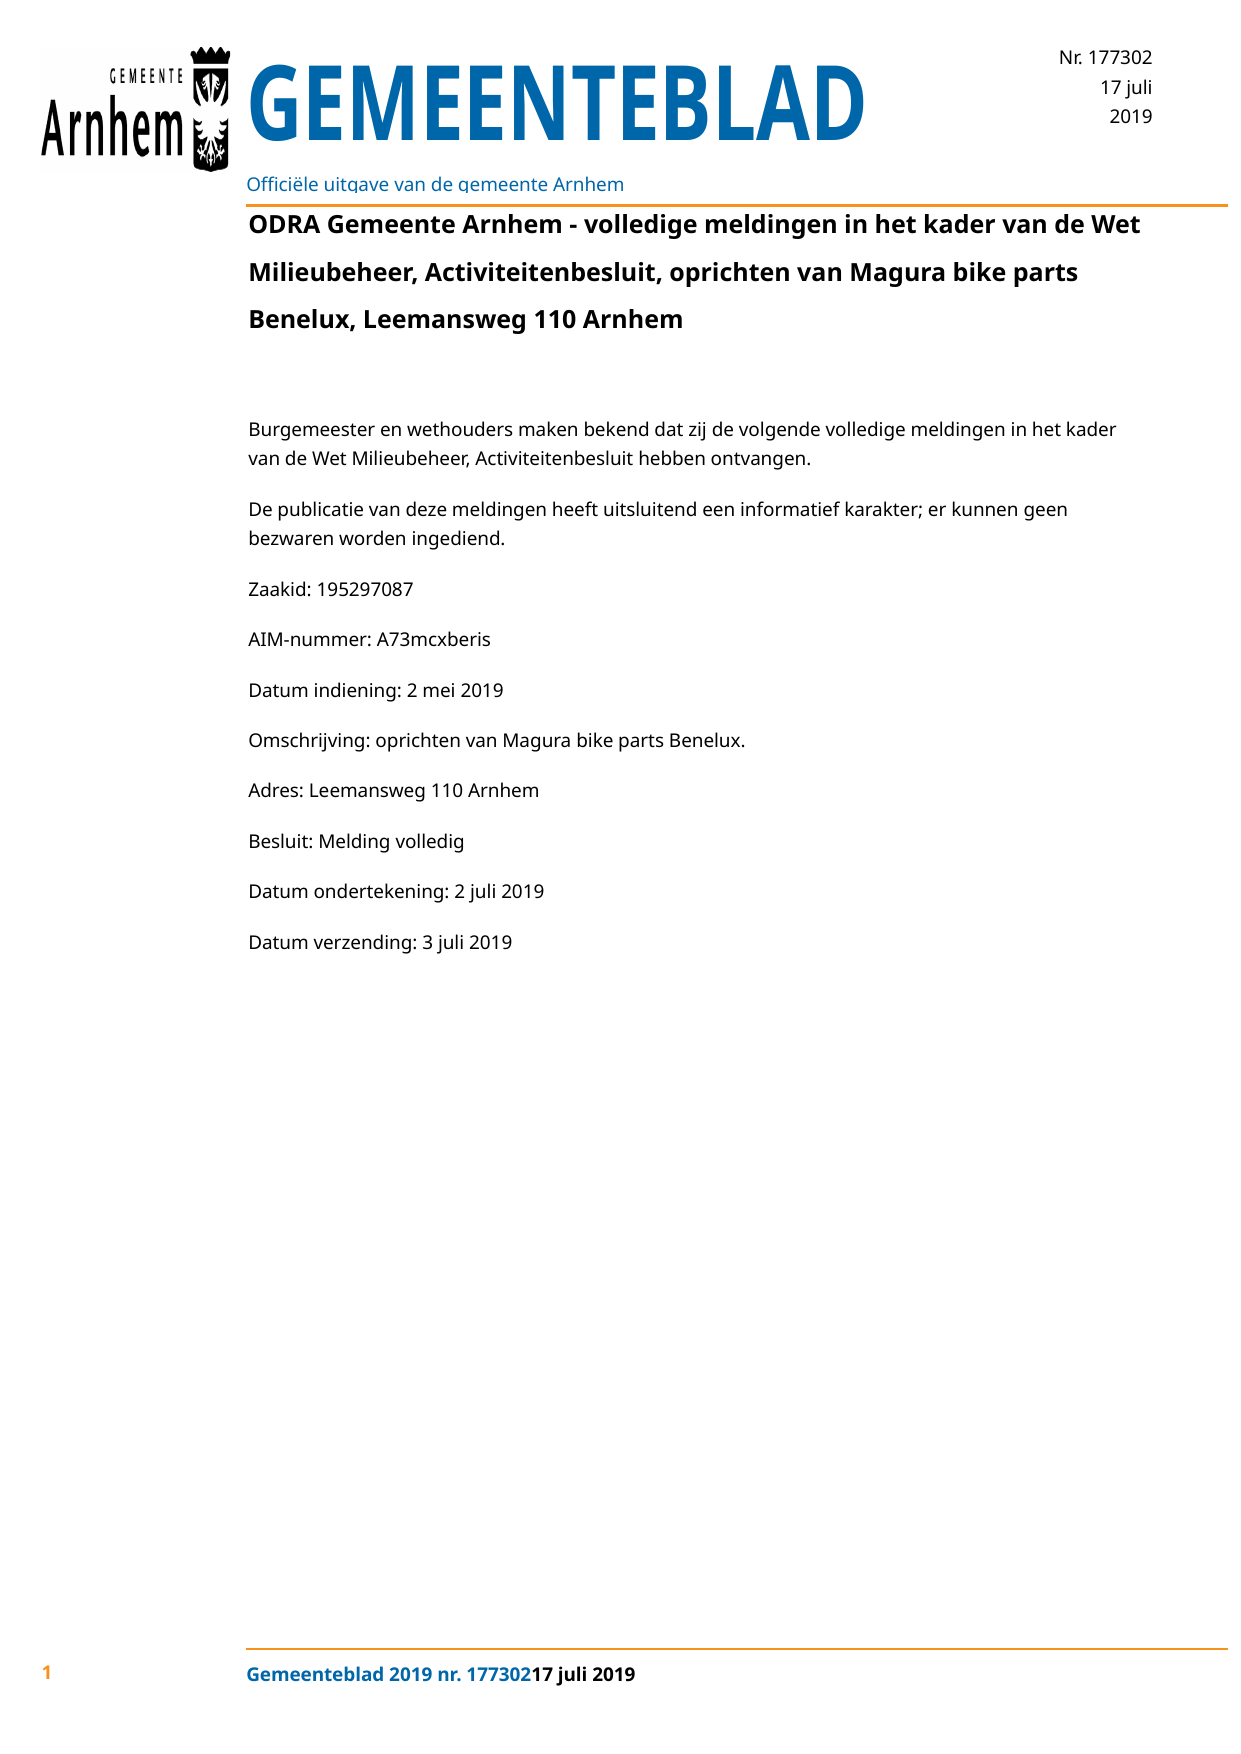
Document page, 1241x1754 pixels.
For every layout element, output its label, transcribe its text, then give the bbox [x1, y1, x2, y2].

text Datum ondertekening: 2 juli 2019 [248, 878, 1152, 904]
text Besluit: Melding volledig [248, 828, 1152, 854]
text Zaakid: 195297087 [248, 576, 1152, 602]
text Adres: Leemansweg 110 Arnhem [248, 778, 1152, 803]
picture [41, 47, 231, 172]
text AIM-nummer: A73mcxberis [248, 626, 1152, 652]
text ODRA Gemeente Arnhem - volledige meldingen in het kader van de Wet Milieubeheer, Activiteitenbesluit, oprichten van Magura bike parts Benelux, Leemansweg 110 Arnhem [248, 207, 1152, 336]
text Datum indiening: 2 mei 2019 [248, 677, 1152, 702]
text De publicatie van deze meldingen heeft uitsluitend een informatief karakter; er kunnen geen bezwaren worden ingediend. [248, 496, 1152, 551]
text Datum verzending: 3 juli 2019 [248, 929, 1152, 954]
text Omschrijving: oprichten van Magura bike parts Benelux. [248, 727, 1152, 753]
text Burgemeester en wethouders maken bekend dat zij de volgende volledige meldingen in het kader van de Wet Milieubeheer, Activiteitenbesluit hebben ontvangen. [248, 416, 1152, 471]
